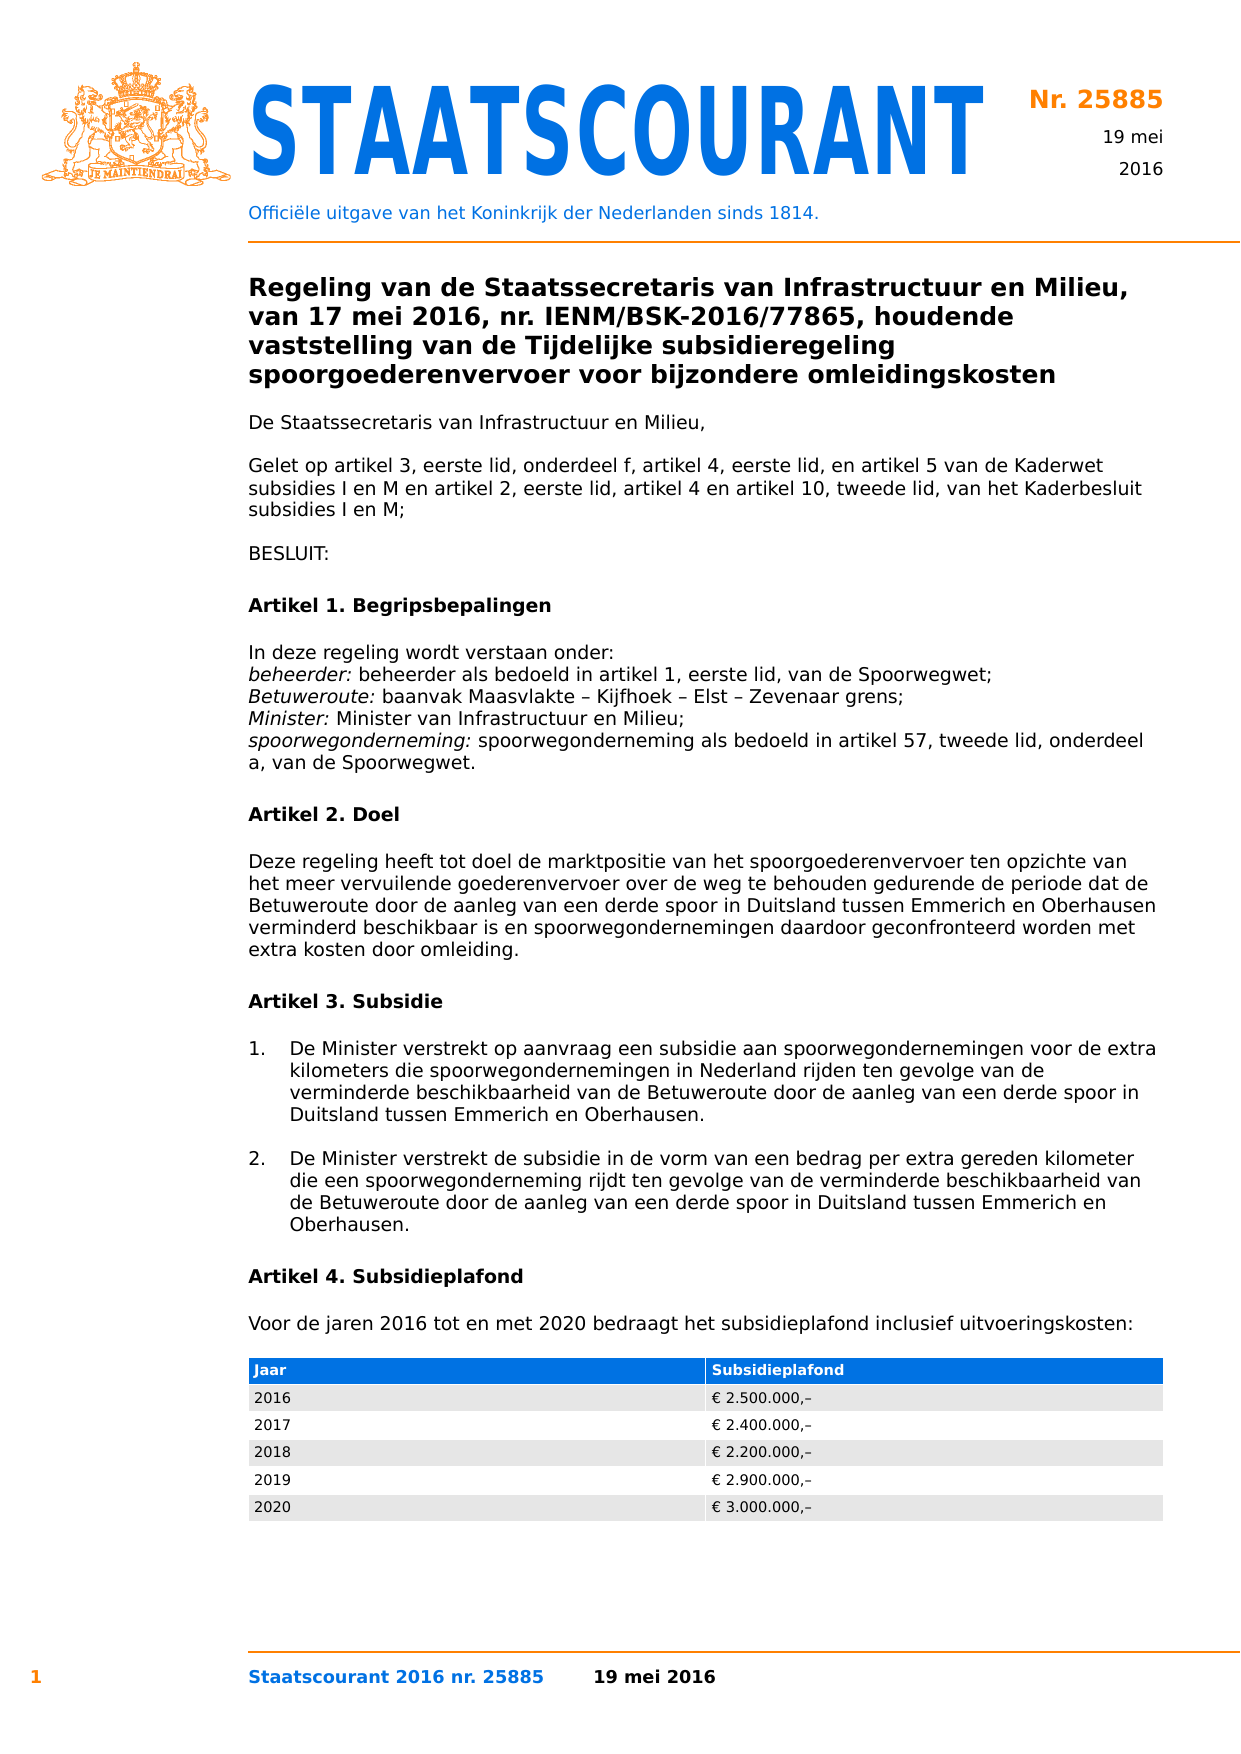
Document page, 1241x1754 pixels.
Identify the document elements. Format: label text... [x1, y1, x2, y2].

table_cell 19 mei [998, 121, 1240, 153]
subtitle Artikel 3. Subsidie [248, 991, 1163, 1013]
table_cell 2018 [249, 1440, 705, 1466]
text De Staatssecretaris van Infrastructuur en Milieu, [248, 412, 1163, 433]
table_cell 2016 [998, 153, 1240, 203]
text spoorwegonderneming: spoorwegonderneming als bedoeld in artikel 57, tweede lid, onderdeel a, van de Spoorwegwet. [248, 730, 1163, 774]
text Minister: Minister van Infrastructuur en Milieu; [248, 708, 1163, 730]
text Betuweroute: baanvak Maasvlakte – Kijfhoek – Elst – Zevenaar grens; [248, 686, 1163, 708]
picture [41, 62, 231, 186]
table_header Subsidieplafond [706, 1358, 1163, 1384]
text Voor de jaren 2016 tot en met 2020 bedraagt het subsidieplafond inclusief uitvoeringskosten: [248, 1313, 1163, 1334]
subtitle Artikel 4. Subsidieplafond [248, 1266, 1163, 1288]
table_cell € 2.200.000,– [706, 1440, 1163, 1466]
subtitle Artikel 1. Begripsbepalingen [248, 595, 1163, 617]
subtitle Regeling van de Staatssecretaris van Infrastructuur en Milieu, van 17 mei 2016, nr. IENM/BSK-2016/77865, houdende vaststelling van de Tijdelijke subsidieregeling spoorgoederenvervoer voor bijzondere omleidingskosten [248, 273, 1163, 390]
table_header STAATSCOURANT [248, 62, 998, 203]
table_cell € 2.400.000,– [706, 1412, 1163, 1439]
table_header [25, 62, 248, 241]
table_header Nr. 25885 [998, 62, 1240, 121]
table_cell € 3.000.000,– [706, 1495, 1163, 1521]
text BESLUIT: [248, 543, 1163, 565]
table_header Jaar [249, 1358, 705, 1384]
table_cell 2019 [249, 1467, 705, 1493]
table_cell 2016 [249, 1385, 705, 1411]
text Deze regeling heeft tot doel de marktpositie van het spoorgoederenvervoer ten opzichte van het meer vervuilende goederenvervoer over de weg te behouden gedurende de periode dat de Betuweroute door de aanleg van een derde spoor in Duitsland tussen Emmerich en Oberhausen verminderd beschikbaar is en spoorwegondernemingen daardoor geconfronteerd worden met extra kosten door omleiding. [248, 851, 1163, 961]
table_cell Officiële uitgave van het Koninkrijk der Nederlanden sinds 1814. [248, 203, 1240, 241]
text 1. De Minister verstrekt op aanvraag een subsidie aan spoorwegondernemingen voor de extra kilometers die spoorwegondernemingen in Nederland rijden ten gevolge van de verminderde beschikbaarheid van de Betuweroute door de aanleg van een derde spoor in Duitsland tussen Emmerich en Oberhausen. [248, 1038, 1163, 1126]
table_cell 2020 [249, 1495, 705, 1521]
text 2. De Minister verstrekt de subsidie in de vorm van een bedrag per extra gereden kilometer die een spoorwegonderneming rijdt ten gevolge van de verminderde beschikbaarheid van de Betuweroute door de aanleg van een derde spoor in Duitsland tussen Emmerich en Oberhausen. [248, 1148, 1163, 1236]
table_cell € 2.500.000,– [706, 1385, 1163, 1411]
text In deze regeling wordt verstaan onder: [248, 642, 1163, 664]
subtitle Artikel 2. Doel [248, 804, 1163, 826]
table_cell 2017 [249, 1412, 705, 1439]
text Gelet op artikel 3, eerste lid, onderdeel f, artikel 4, eerste lid, en artikel 5 van de Kaderwet subsidies I en M en artikel 2, eerste lid, artikel 4 en artikel 10, tweede lid, van het Kaderbesluit subsidies I en M; [248, 455, 1163, 521]
text beheerder: beheerder als bedoeld in artikel 1, eerste lid, van de Spoorwegwet; [248, 664, 1163, 686]
table_cell € 2.900.000,– [706, 1467, 1163, 1493]
